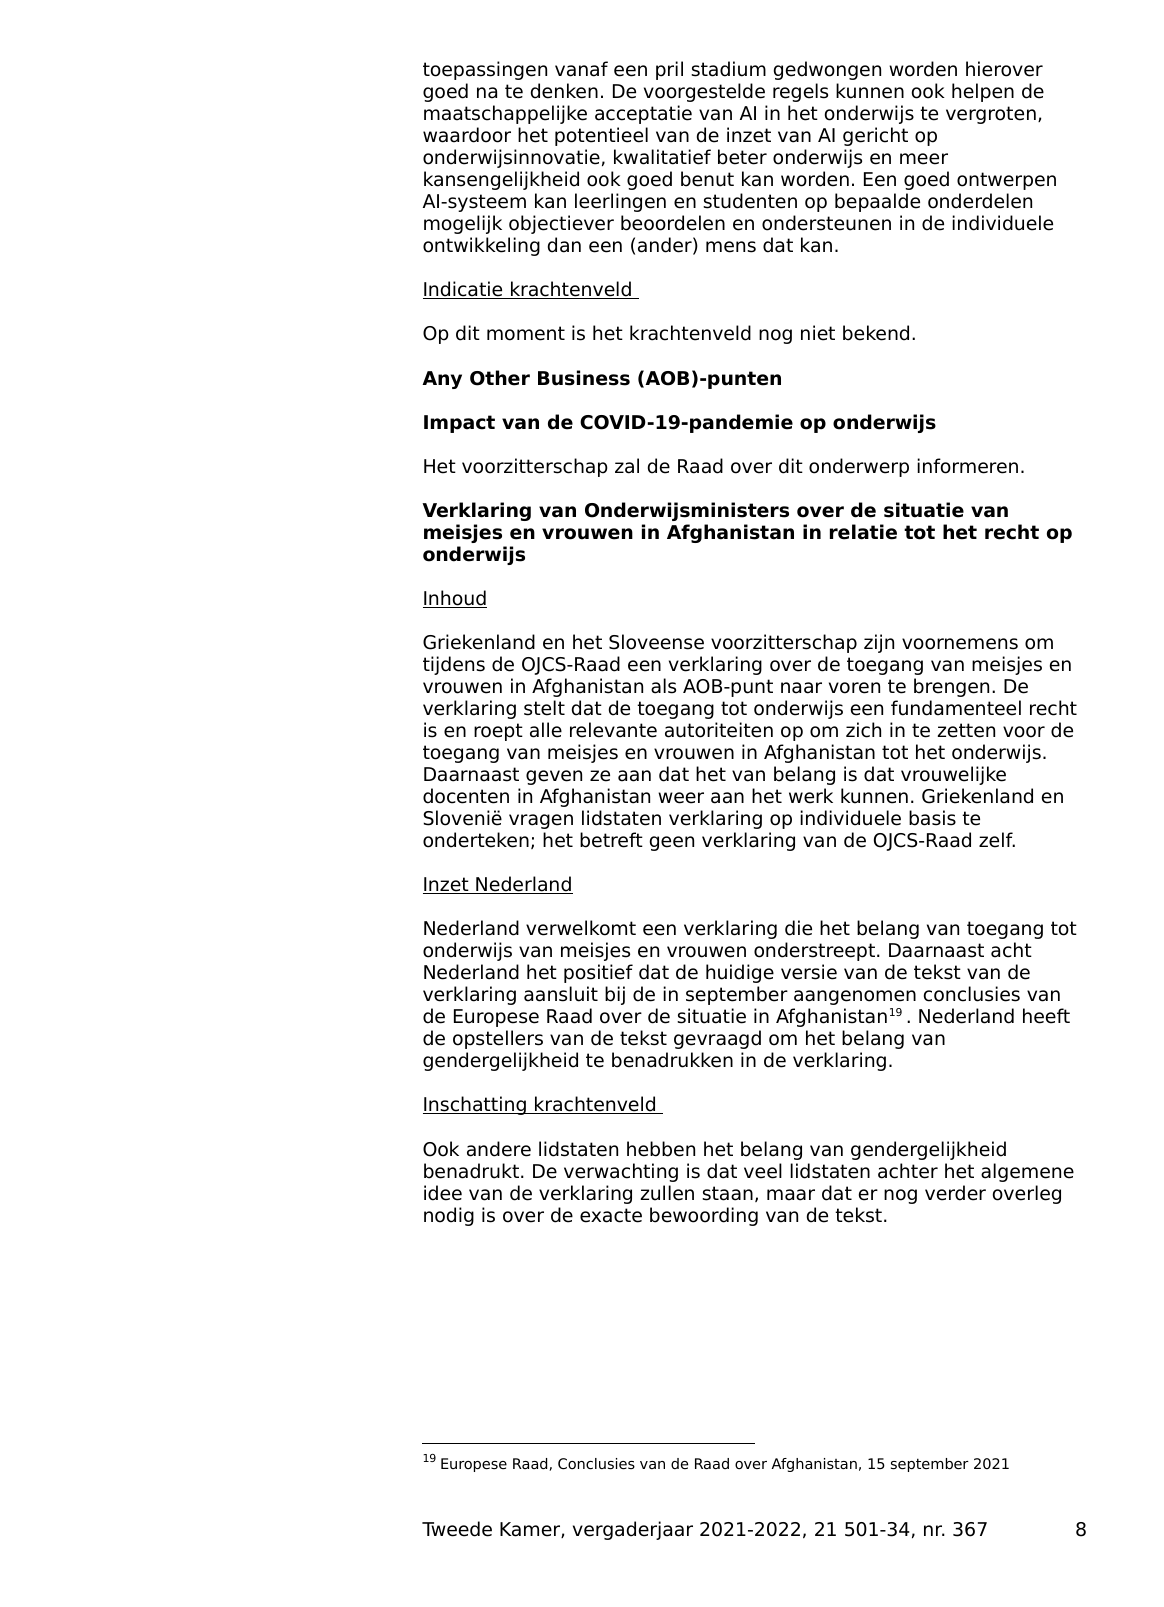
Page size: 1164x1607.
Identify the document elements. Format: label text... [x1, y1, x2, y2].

subtitle Inschatting krachtenveld [422, 1094, 1087, 1116]
subtitle Inhoud [422, 588, 1087, 610]
text Nederland verwelkomt een verklaring die het belang van toegang tot onderwijs van meisjes en vrouwen onderstreept. Daarnaast acht Nederland het positief dat de huidige versie van de tekst van de verklaring aansluit bij de in september aangenomen conclusies van de Europese Raad over de situatie in Afghanistan. Nederland heeft de opstellers van de tekst gevraagd om het belang van gendergelijkheid te benadrukken in de verklaring. [422, 918, 1087, 1072]
subtitle Any Other Business (AOB)-punten [422, 367, 1087, 389]
subtitle Verklaring van Onderwijsministers over de situatie van meisjes en vrouwen in Afghanistan in relatie tot het recht op onderwijs [422, 500, 1087, 566]
subtitle Indicatie krachtenveld [422, 279, 1087, 301]
subtitle Inzet Nederland [422, 874, 1087, 896]
text Ook andere lidstaten hebben het belang van gendergelijkheid benadrukt. De verwachting is dat veel lidstaten achter het algemene idee van de verklaring zullen staan, maar dat er nog verder overleg nodig is over de exacte bewoording van de tekst. [422, 1138, 1087, 1226]
text Op dit moment is het krachtenveld nog niet bekend. [422, 323, 1087, 345]
text Het voorzitterschap zal de Raad over dit onderwerp informeren. [422, 456, 1087, 478]
text toepassingen vanaf een pril stadium gedwongen worden hierover goed na te denken. De voorgestelde regels kunnen ook helpen de maatschappelijke acceptatie van AI in het onderwijs te vergroten, waardoor het potentieel van de inzet van AI gericht op onderwijsinnovatie, kwalitatief beter onderwijs en meer kansengelijkheid ook goed benut kan worden. Een goed ontwerpen AI-systeem kan leerlingen en studenten op bepaalde onderdelen mogelijk objectiever beoordelen en ondersteunen in de individuele ontwikkeling dan een (ander) mens dat kan. [422, 59, 1087, 257]
text Europese Raad, Conclusies van de Raad over Afghanistan, 15 september 2021 [422, 1452, 1087, 1474]
text Griekenland en het Sloveense voorzitterschap zijn voornemens om tijdens de OJCS-Raad een verklaring over de toegang van meisjes en vrouwen in Afghanistan als AOB-punt naar voren te brengen. De verklaring stelt dat de toegang tot onderwijs een fundamenteel recht is en roept alle relevante autoriteiten op om zich in te zetten voor de toegang van meisjes en vrouwen in Afghanistan tot het onderwijs. Daarnaast geven ze aan dat het van belang is dat vrouwelijke docenten in Afghanistan weer aan het werk kunnen. Griekenland en Slovenië vragen lidstaten verklaring op individuele basis te onderteken; het betreft geen verklaring van de OJCS-Raad zelf. [422, 632, 1087, 852]
subtitle Impact van de COVID-19-pandemie op onderwijs [422, 412, 1087, 433]
